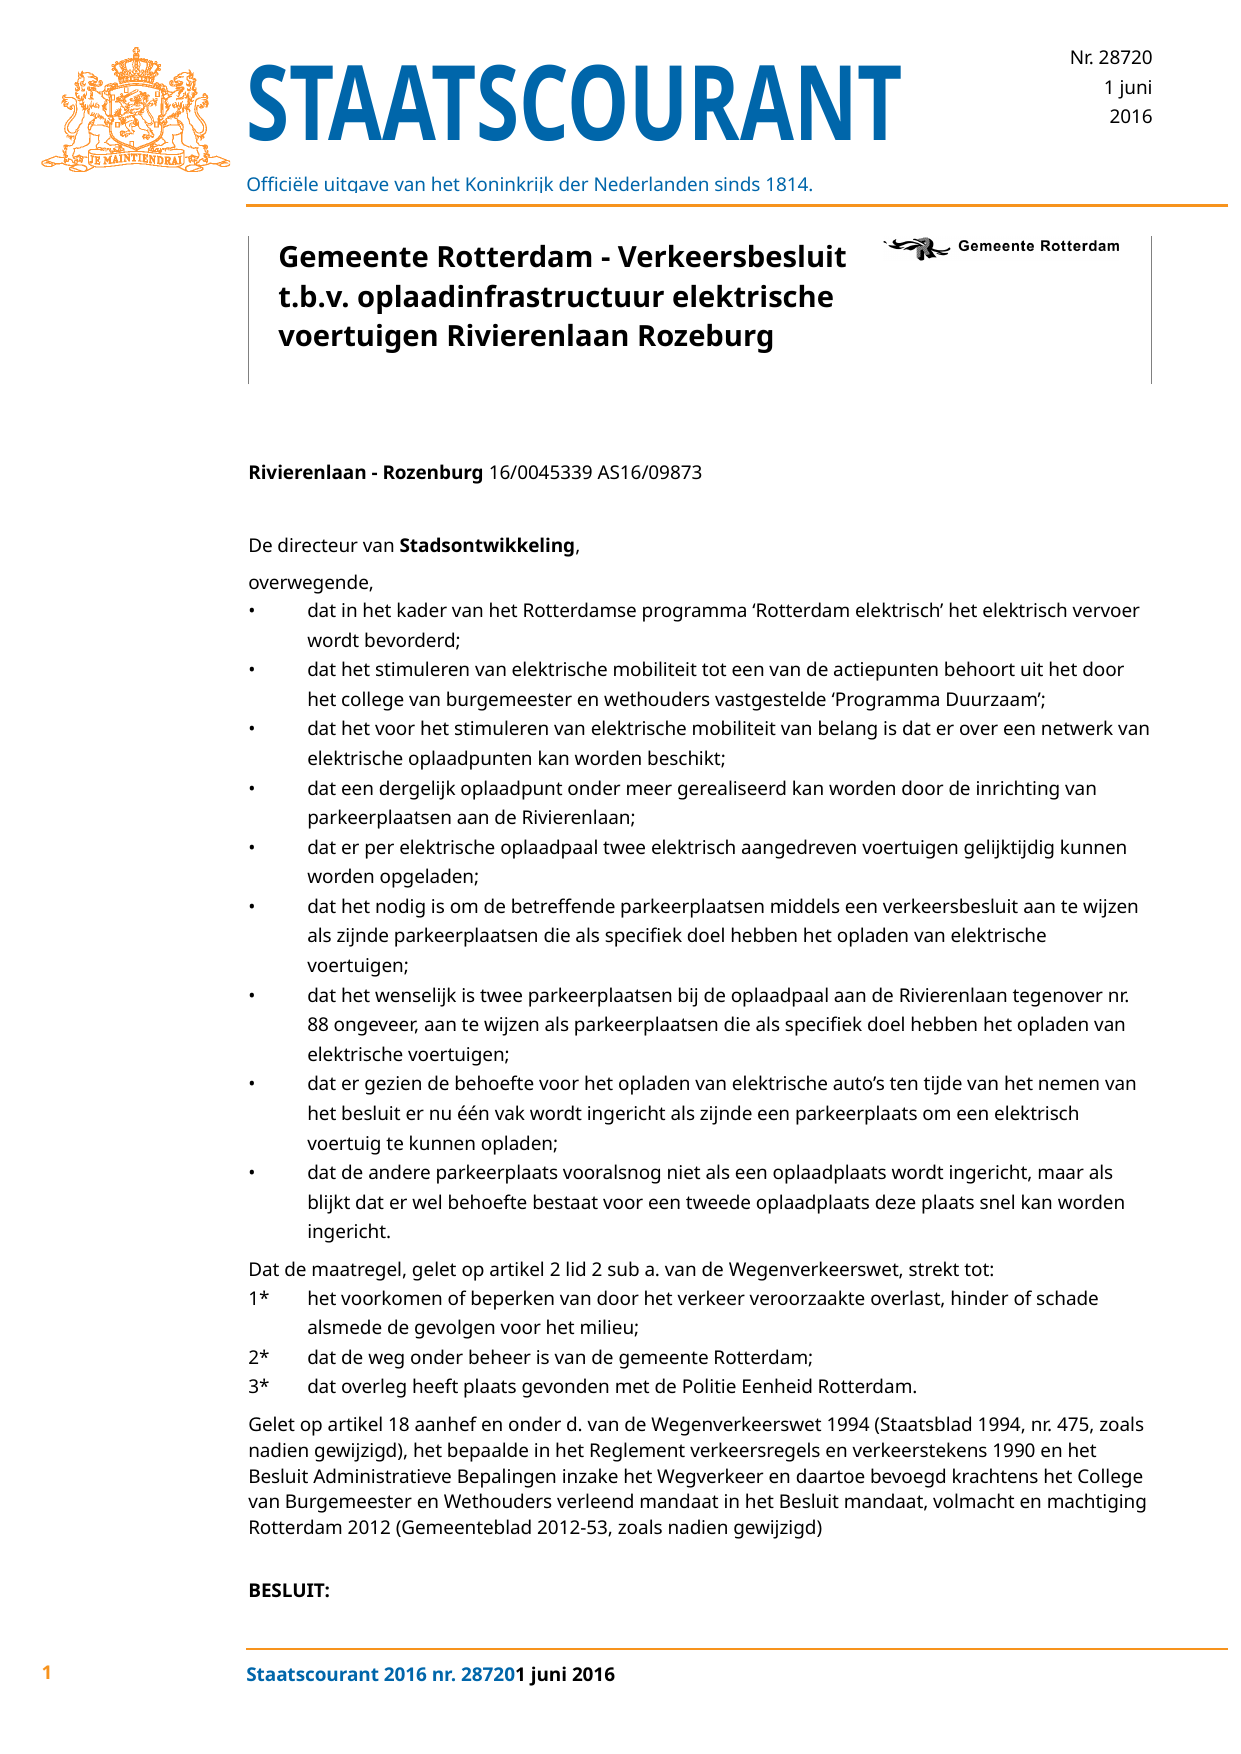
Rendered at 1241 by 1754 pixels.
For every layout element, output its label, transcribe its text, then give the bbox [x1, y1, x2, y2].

list dat de weg onder beheer is van de gemeente Rotterdam; [248, 1344, 1152, 1370]
list het voorkomen of beperken van door het verkeer veroorzaakte overlast, hinder of schade alsmede de gevolgen voor het milieu; [248, 1285, 1152, 1340]
list dat een dergelijk oplaadpunt onder meer gerealiseerd kan worden door de inrichting van parkeerplaatsen aan de Rivierenlaan; [248, 775, 1152, 830]
text overwegende, [248, 569, 1152, 595]
list dat er per elektrische oplaadpaal twee elektrisch aangedreven voertuigen gelijktijdig kunnen worden opgeladen; [248, 834, 1152, 889]
list dat er gezien de behoefte voor het opladen van elektrische auto’s ten tijde van het nemen van het besluit er nu één vak wordt ingericht als zijnde een parkeerplaats om een elektrisch voertuig te kunnen opladen; [248, 1071, 1152, 1156]
picture [41, 47, 231, 172]
list dat overleg heeft plaats gevonden met de Politie Eenheid Rotterdam. [248, 1373, 1152, 1399]
text Dat de maatregel, gelet op artikel 2 lid 2 sub a. van de Wegenverkeerswet, strekt tot: [248, 1256, 1152, 1282]
list dat de andere parkeerplaats vooralsnog niet als een oplaadplaats wordt ingericht, maar als blijkt dat er wel behoefte bestaat voor een tweede oplaadplaats deze plaats snel kan worden ingericht. [248, 1159, 1152, 1244]
table_header Gemeente Rotterdam - Verkeersbesluit t.b.v. oplaadinfrastructuur elektrische voertuigen Rivierenlaan Rozeburg [249, 236, 850, 384]
text De directeur van Stadsontwikkeling, [248, 532, 1152, 558]
table_header [850, 236, 1151, 384]
list dat het nodig is om de betreffende parkeerplaatsen middels een verkeersbesluit aan te wijzen als zijnde parkeerplaatsen die als specifiek doel hebben het opladen van elektrische voertuigen; [248, 893, 1152, 978]
picture [882, 236, 1119, 261]
list dat het stimuleren van elektrische mobiliteit tot een van de actiepunten behoort uit het door het college van burgemeester en wethouders vastgestelde ‘Programma Duurzaam’; [248, 656, 1152, 712]
text Rivierenlaan - Rozenburg 16/0045339 AS16/09873 [248, 459, 1152, 485]
text BESLUIT: [248, 1577, 1152, 1603]
list dat het wenselijk is twee parkeerplaatsen bij de oplaadpaal aan de Rivierenlaan tegenover nr. 88 ongeveer, aan te wijzen als parkeerplaatsen die als specifiek doel hebben het opladen van elektrische voertuigen; [248, 982, 1152, 1067]
list dat in het kader van het Rotterdamse programma ‘Rotterdam elektrisch’ het elektrisch vervoer wordt bevorderd; [248, 597, 1152, 653]
text Gelet op artikel 18 aanhef en onder d. van de Wegenverkeerswet 1994 (Staatsblad 1994, nr. 475, zoals nadien gewijzigd), het bepaalde in het Reglement verkeersregels en verkeerstekens 1990 en het Besluit Administratieve Bepalingen inzake het Wegverkeer en daartoe bevoegd krachtens het College van Burgemeester en Wethouders verleend mandaat in het Besluit mandaat, volmacht en machtiging Rotterdam 2012 (Gemeenteblad 2012-53, zoals nadien gewijzigd) [248, 1411, 1152, 1540]
list dat het voor het stimuleren van elektrische mobiliteit van belang is dat er over een netwerk van elektrische oplaadpunten kan worden beschikt; [248, 716, 1152, 771]
